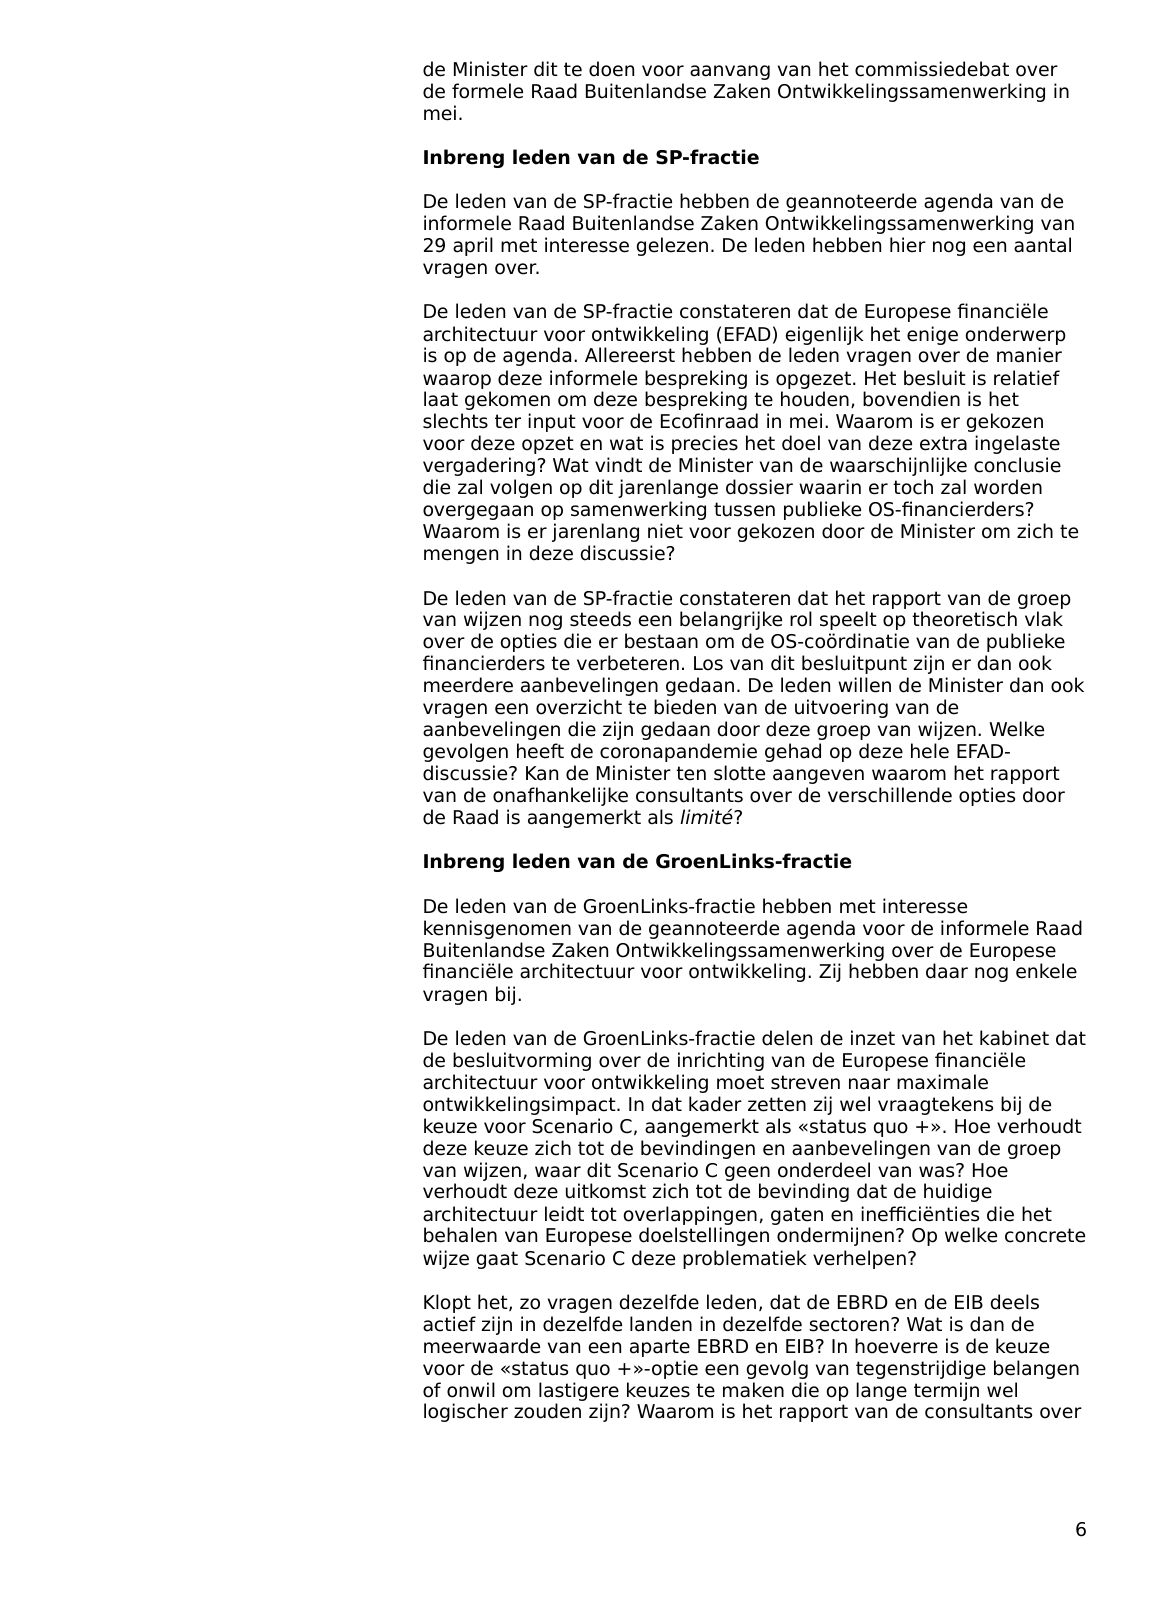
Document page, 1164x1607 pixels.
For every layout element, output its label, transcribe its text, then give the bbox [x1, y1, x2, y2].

text De leden van de SP-fractie constateren dat het rapport van de groep van wijzen nog steeds een belangrijke rol speelt op theoretisch vlak over de opties die er bestaan om de OS-coördinatie van de publieke financierders te verbeteren. Los van dit besluitpunt zijn er dan ook meerdere aanbevelingen gedaan. De leden willen de Minister dan ook vragen een overzicht te bieden van de uitvoering van de aanbevelingen die zijn gedaan door deze groep van wijzen. Welke gevolgen heeft de coronapandemie gehad op deze hele EFAD-discussie? Kan de Minister ten slotte aangeven waarom het rapport van de onafhankelijke consultants over de verschillende opties door de Raad is aangemerkt als limité? [422, 587, 1087, 829]
text De leden van de SP-fractie constateren dat de Europese financiële architectuur voor ontwikkeling (EFAD) eigenlijk het enige onderwerp is op de agenda. Allereerst hebben de leden vragen over de manier waarop deze informele bespreking is opgezet. Het besluit is relatief laat gekomen om deze bespreking te houden, bovendien is het slechts ter input voor de Ecofinraad in mei. Waarom is er gekozen voor deze opzet en wat is precies het doel van deze extra ingelaste vergadering? Wat vindt de Minister van de waarschijnlijke conclusie die zal volgen op dit jarenlange dossier waarin er toch zal worden overgegaan op samenwerking tussen publieke OS-financierders? Waarom is er jarenlang niet voor gekozen door de Minister om zich te mengen in deze discussie? [422, 301, 1087, 565]
text de Minister dit te doen voor aanvang van het commissiedebat over de formele Raad Buitenlandse Zaken Ontwikkelingssamenwerking in mei. [422, 59, 1087, 125]
text De leden van de GroenLinks-fractie delen de inzet van het kabinet dat de besluitvorming over de inrichting van de Europese financiële architectuur voor ontwikkeling moet streven naar maximale ontwikkelingsimpact. In dat kader zetten zij wel vraagtekens bij de keuze voor Scenario C, aangemerkt als «status quo +». Hoe verhoudt deze keuze zich tot de bevindingen en aanbevelingen van de groep van wijzen, waar dit Scenario C geen onderdeel van was? Hoe verhoudt deze uitkomst zich tot de bevinding dat de huidige architectuur leidt tot overlappingen, gaten en inefficiënties die het behalen van Europese doelstellingen ondermijnen? Op welke concrete wijze gaat Scenario C deze problematiek verhelpen? [422, 1028, 1087, 1269]
subtitle Inbreng leden van de GroenLinks-fractie [422, 851, 1087, 873]
text De leden van de SP-fractie hebben de geannoteerde agenda van de informele Raad Buitenlandse Zaken Ontwikkelingssamenwerking van 29 april met interesse gelezen. De leden hebben hier nog een aantal vragen over. [422, 191, 1087, 279]
subtitle Inbreng leden van de SP-fractie [422, 147, 1087, 169]
text De leden van de GroenLinks-fractie hebben met interesse kennisgenomen van de geannoteerde agenda voor de informele Raad Buitenlandse Zaken Ontwikkelingssamenwerking over de Europese financiële architectuur voor ontwikkeling. Zij hebben daar nog enkele vragen bij. [422, 896, 1087, 1005]
text Klopt het, zo vragen dezelfde leden, dat de EBRD en de EIB deels actief zijn in dezelfde landen in dezelfde sectoren? Wat is dan de meerwaarde van een aparte EBRD en EIB? In hoeverre is de keuze voor de «status quo +»-optie een gevolg van tegenstrijdige belangen of onwil om lastigere keuzes te maken die op lange termijn wel logischer zouden zijn? Waarom is het rapport van de consultants over [422, 1292, 1087, 1423]
